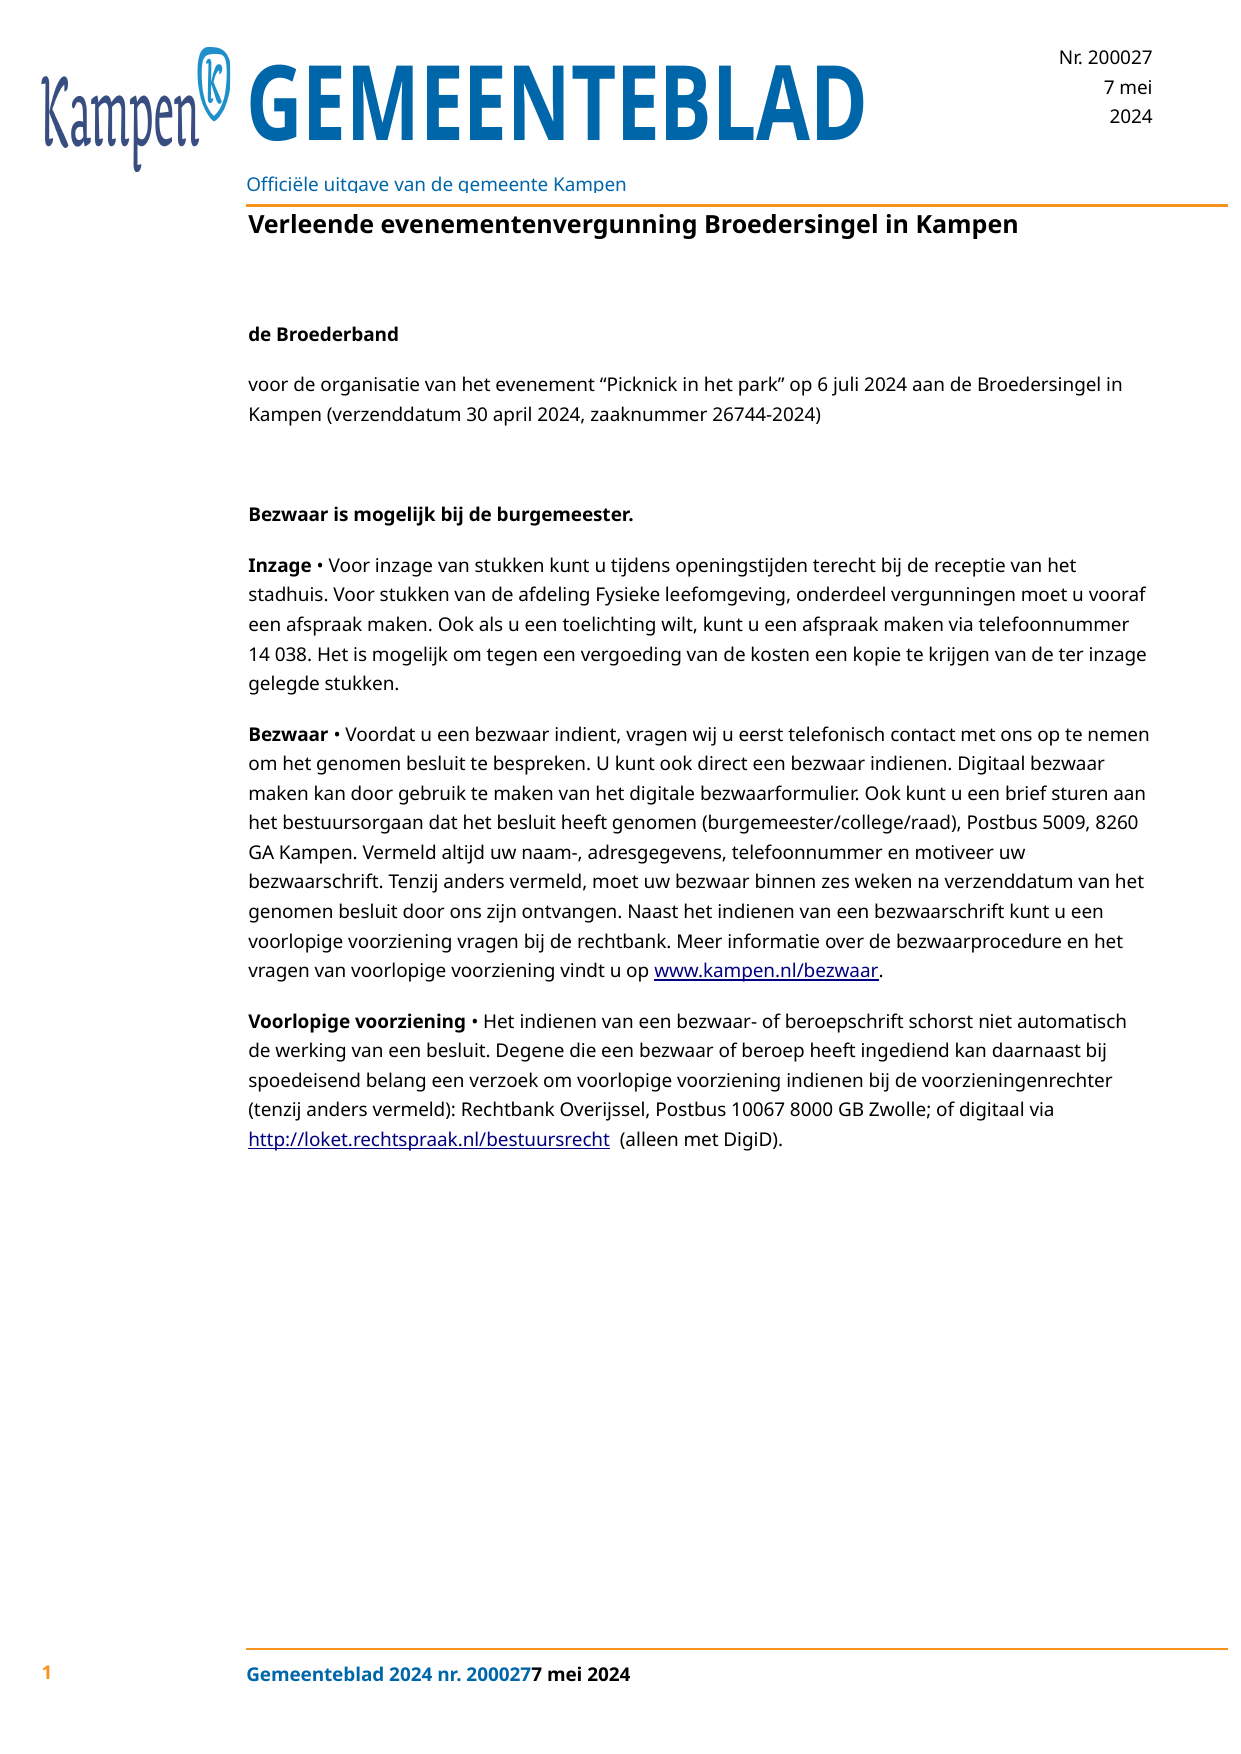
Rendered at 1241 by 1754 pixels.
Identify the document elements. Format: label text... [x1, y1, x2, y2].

text de Broederband [248, 321, 1152, 346]
text Bezwaar is mogelijk bij de burgemeester. [248, 502, 1152, 527]
text Bezwaar • Voordat u een bezwaar indient, vragen wij u eerst telefonisch contact met ons op te nemen om het genomen besluit te bespreken. U kunt ook direct een bezwaar indienen. Digitaal bezwaar maken kan door gebruik te maken van het digitale bezwaarformulier. Ook kunt u een brief sturen aan het bestuursorgaan dat het besluit heeft genomen (burgemeester/college/raad), Postbus 5009, 8260 GA Kampen. Vermeld altijd uw naam-, adresgegevens, telefoonnummer en motiveer uw bezwaarschrift. Tenzij anders vermeld, moet uw bezwaar binnen zes weken na verzenddatum van het genomen besluit door ons zijn ontvangen. Naast het indienen van een bezwaarschrift kunt u een voorlopige voorziening vragen bij de rechtbank. Meer informatie over de bezwaarprocedure en het vragen van voorlopige voorziening vindt u op www.kampen.nl/bezwaar. [248, 721, 1152, 983]
text Verleende evenementenvergunning Broedersingel in Kampen [248, 207, 1152, 241]
picture [41, 47, 231, 172]
text voor de organisatie van het evenement “Picknick in het park” op 6 juli 2024 aan de Broedersingel in Kampen (verzenddatum 30 april 2024, zaaknummer 26744-2024) [248, 371, 1152, 426]
text Voorlopige voorziening • Het indienen van een bezwaar- of beroepschrift schorst niet automatisch de werking van een besluit. Degene die een bezwaar of beroep heeft ingediend kan daarnaast bij spoedeisend belang een verzoek om voorlopige voorziening indienen bij de voorzieningenrechter (tenzij anders vermeld): Rechtbank Overijssel, Postbus 10067 8000 GB Zwolle; of digitaal via http://loket.rechtspraak.nl/bestuursrecht (alleen met DigiD). [248, 1008, 1152, 1152]
text Inzage • Voor inzage van stukken kunt u tijdens openingstijden terecht bij de receptie van het stadhuis. Voor stukken van de afdeling Fysieke leefomgeving, onderdeel vergunningen moet u vooraf een afspraak maken. Ook als u een toelichting wilt, kunt u een afspraak maken via telefoonnummer 14 038. Het is mogelijk om tegen een vergoeding van de kosten een kopie te krijgen van de ter inzage gelegde stukken. [248, 552, 1152, 696]
